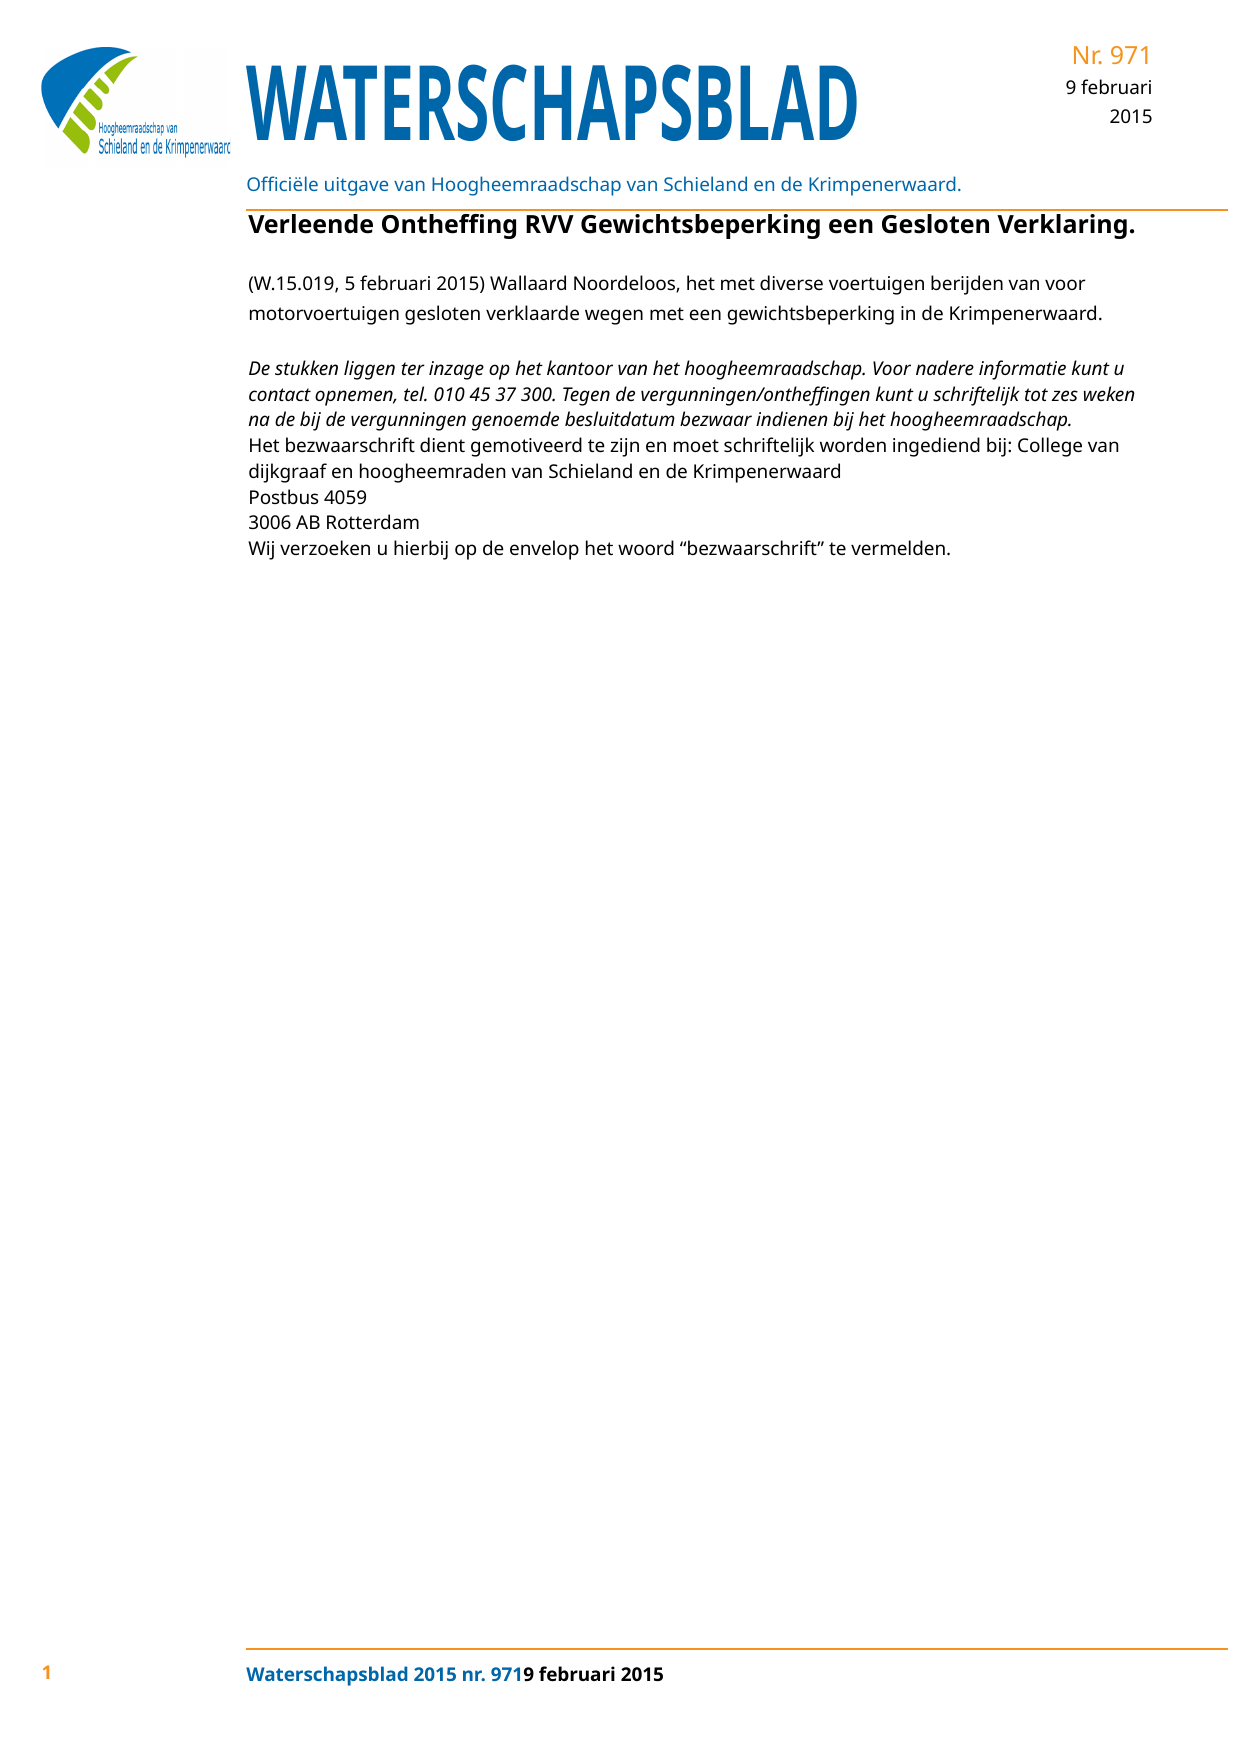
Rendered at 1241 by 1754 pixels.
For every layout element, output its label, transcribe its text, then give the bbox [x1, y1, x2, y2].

text Postbus 4059 [248, 484, 1152, 509]
text 3006 AB Rotterdam [248, 509, 1152, 535]
text (W.15.019, 5 februari 2015) Wallaard Noordeloos, het met diverse voertuigen berijden van voor motorvoertuigen gesloten verklaarde wegen met een gewichtsbeperking in de Krimpenerwaard. [248, 270, 1152, 326]
text Het bezwaarschrift dient gemotiveerd te zijn en moet schriftelijk worden ingediend bij: College van dijkgraaf en hoogheemraden van Schieland en de Krimpenerwaard [248, 432, 1152, 484]
text Verleende Ontheffing RVV Gewichtsbeperking een Gesloten Verklaring. [248, 211, 1152, 241]
text De stukken liggen ter inzage op het kantoor van het hoogheemraadschap. Voor nadere informatie kunt u contact opnemen, tel. 010 45 37 300. Tegen de vergunningen/ontheffingen kunt u schriftelijk tot zes weken na de bij de vergunningen genoemde besluitdatum bezwaar indienen bij het hoogheemraadschap. [248, 355, 1152, 432]
picture [41, 47, 231, 172]
text Wij verzoeken u hierbij op de envelop het woord “bezwaarschrift” te vermelden. [248, 535, 1152, 561]
